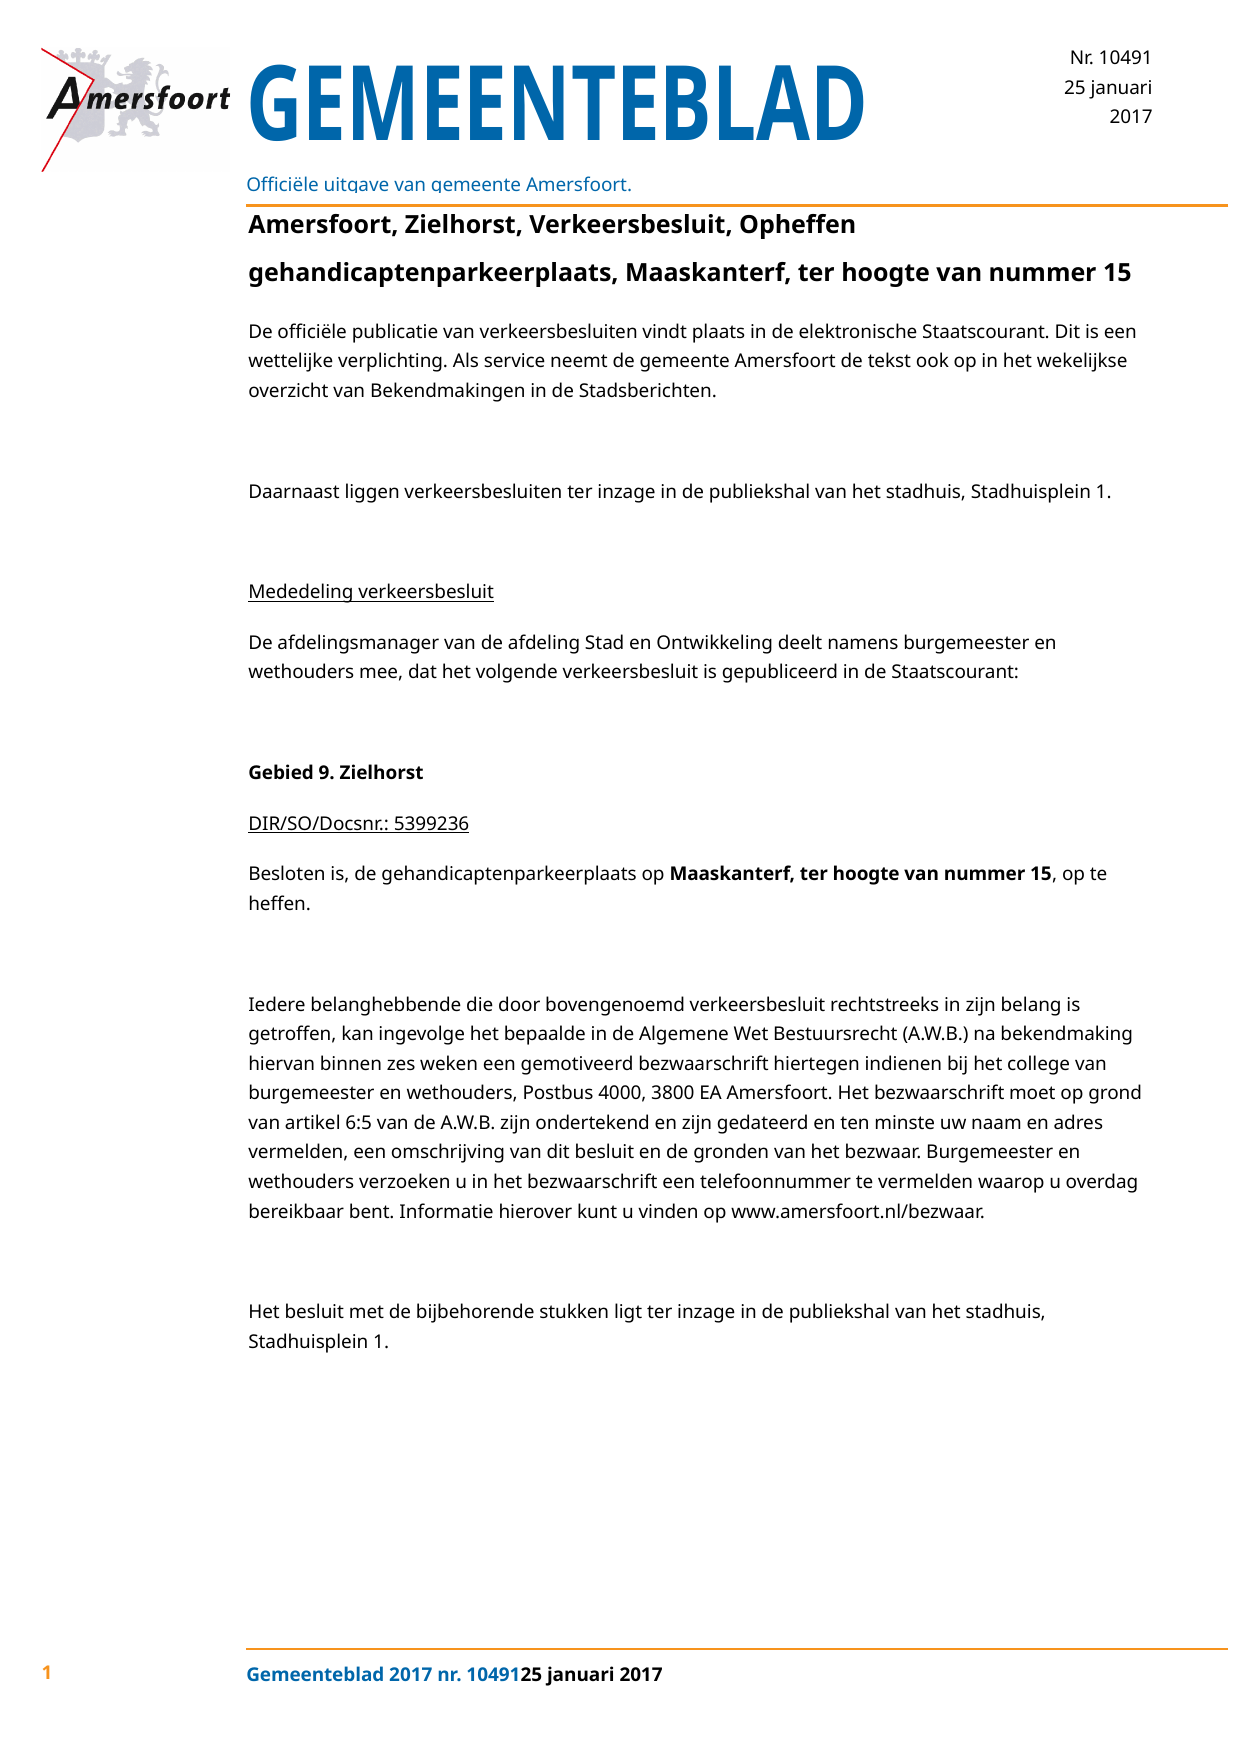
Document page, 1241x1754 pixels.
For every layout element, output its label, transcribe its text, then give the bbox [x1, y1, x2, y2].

text Besloten is, de gehandicaptenparkeerplaats op Maaskanterf, ter hoogte van nummer 15, op te heffen. [248, 860, 1152, 916]
text Daarnaast liggen verkeersbesluiten ter inzage in de publiekshal van het stadhuis, Stadhuisplein 1. [248, 478, 1152, 504]
text Het besluit met de bijbehorende stukken ligt ter inzage in de publiekshal van het stadhuis, Stadhuisplein 1. [248, 1299, 1152, 1354]
text De officiële publicatie van verkeersbesluiten vindt plaats in de elektronische Staatscourant. Dit is een wettelijke verplichting. Als service neemt de gemeente Amersfoort de tekst ook op in het wekelijkse overzicht van Bekendmakingen in de Stadsberichten. [248, 318, 1152, 403]
text DIR/SO/Docsnr.: 5399236 [248, 810, 1152, 836]
picture [41, 47, 231, 172]
text Mededeling verkeersbesluit [248, 579, 1152, 604]
text Amersfoort, Zielhorst, Verkeersbesluit, Opheffen gehandicaptenparkeerplaats, Maaskanterf, ter hoogte van nummer 15 [248, 207, 1152, 288]
text Iedere belanghebbende die door bovengenoemd verkeersbesluit rechtstreeks in zijn belang is getroffen, kan ingevolge het bepaalde in de Algemene Wet Bestuursrecht (A.W.B.) na bekendmaking hiervan binnen zes weken een gemotiveerd bezwaarschrift hiertegen indienen bij het college van burgemeester en wethouders, Postbus 4000, 3800 EA Amersfoort. Het bezwaarschrift moet op grond van artikel 6:5 van de A.W.B. zijn ondertekend en zijn gedateerd en ten minste uw naam en adres vermelden, een omschrijving van dit besluit en de gronden van het bezwaar. Burgemeester en wethouders verzoeken u in het bezwaarschrift een telefoonnummer te vermelden waarop u overdag bereikbaar bent. Informatie hierover kunt u vinden op www.amersfoort.nl/bezwaar. [248, 991, 1152, 1224]
text De afdelingsmanager van de afdeling Stad en Ontwikkeling deelt namens burgemeester en wethouders mee, dat het volgende verkeersbesluit is gepubliceerd in de Staatscourant: [248, 629, 1152, 684]
text Gebied 9. Zielhorst [248, 759, 1152, 785]
